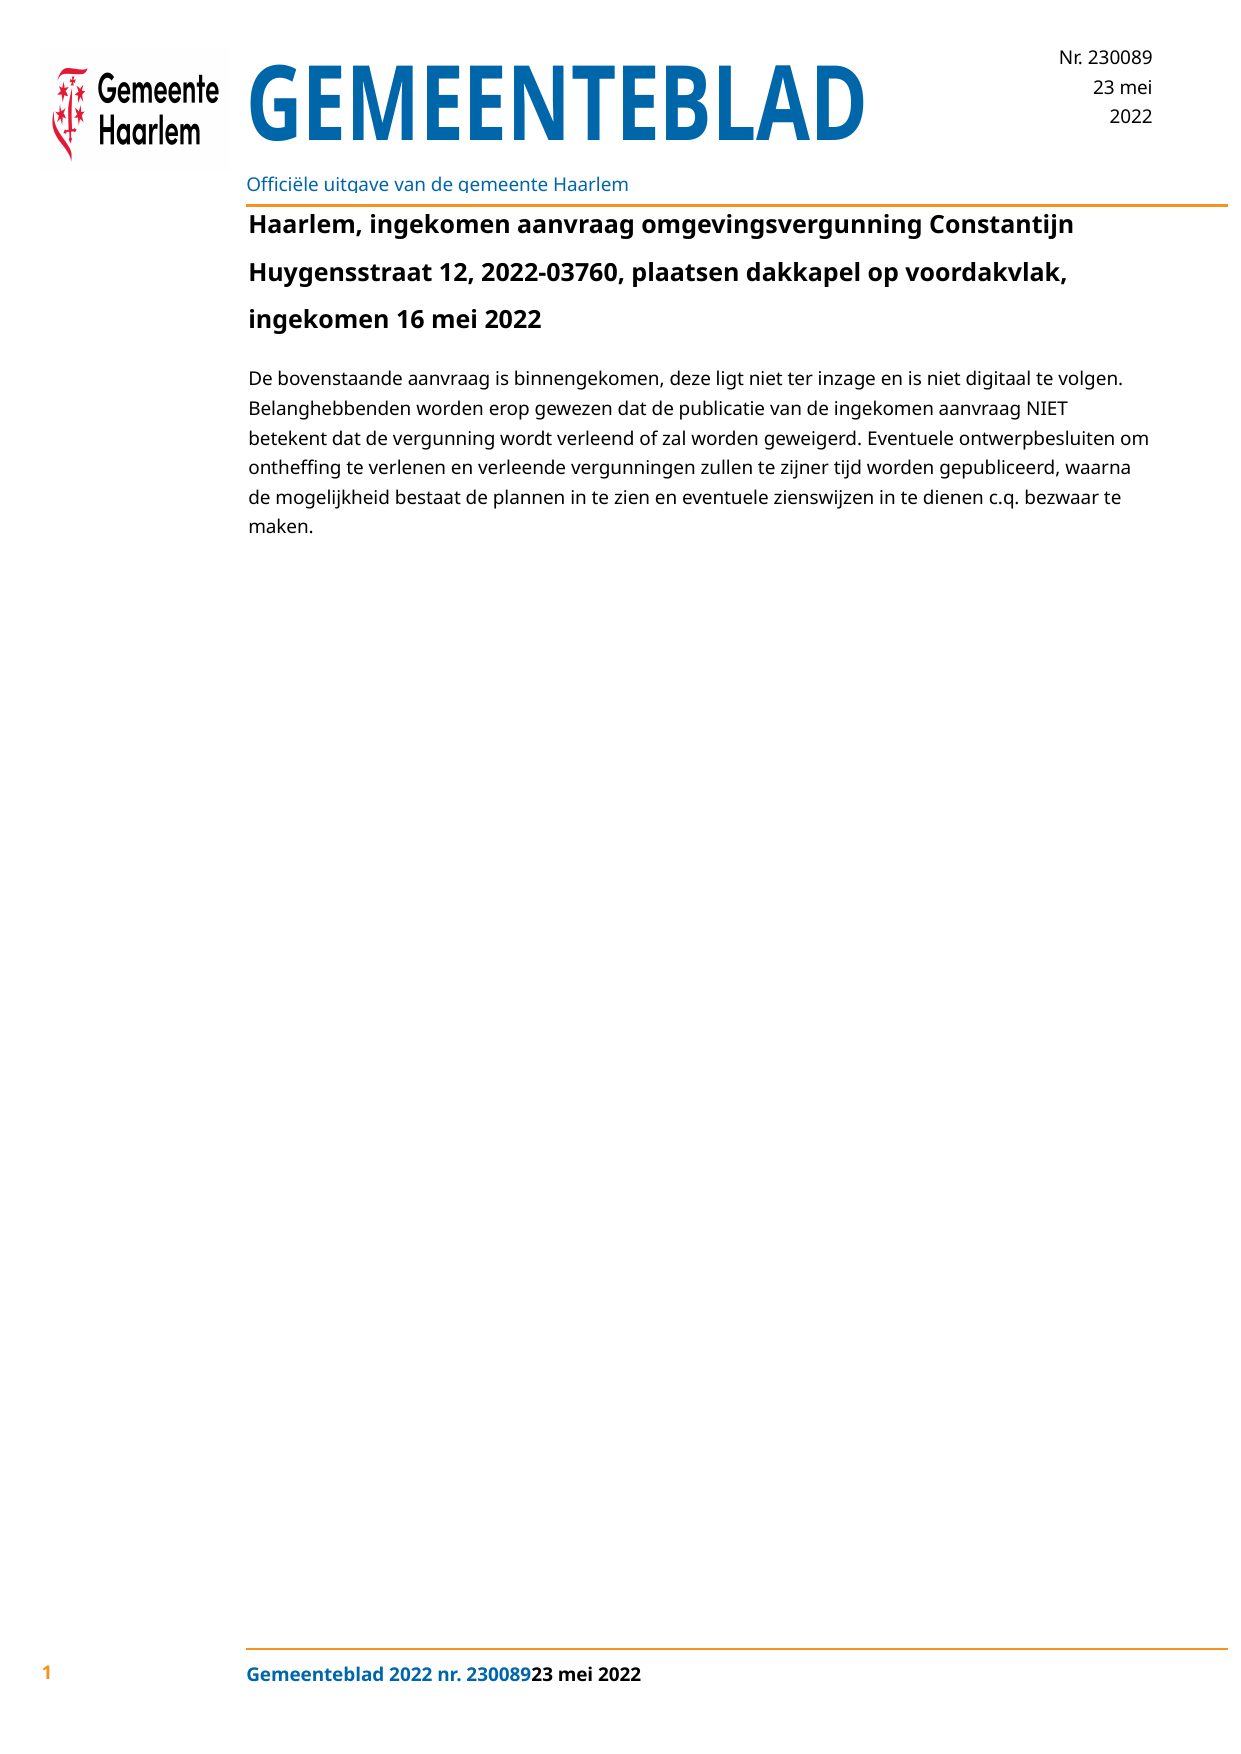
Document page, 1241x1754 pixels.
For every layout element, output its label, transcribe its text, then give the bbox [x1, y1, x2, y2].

text De bovenstaande aanvraag is binnengekomen, deze ligt niet ter inzage en is niet digitaal te volgen. Belanghebbenden worden erop gewezen dat de publicatie van de ingekomen aanvraag NIET betekent dat de vergunning wordt verleend of zal worden geweigerd. Eventuele ontwerpbesluiten om ontheffing te verlenen en verleende vergunningen zullen te zijner tijd worden gepubliceerd, waarna de mogelijkheid bestaat de plannen in te zien en eventuele zienswijzen in te dienen c.q. bezwaar te maken. [248, 366, 1152, 539]
picture [41, 47, 231, 172]
text Haarlem, ingekomen aanvraag omgevingsvergunning Constantijn Huygensstraat 12, 2022-03760, plaatsen dakkapel op voordakvlak, ingekomen 16 mei 2022 [248, 207, 1152, 336]
